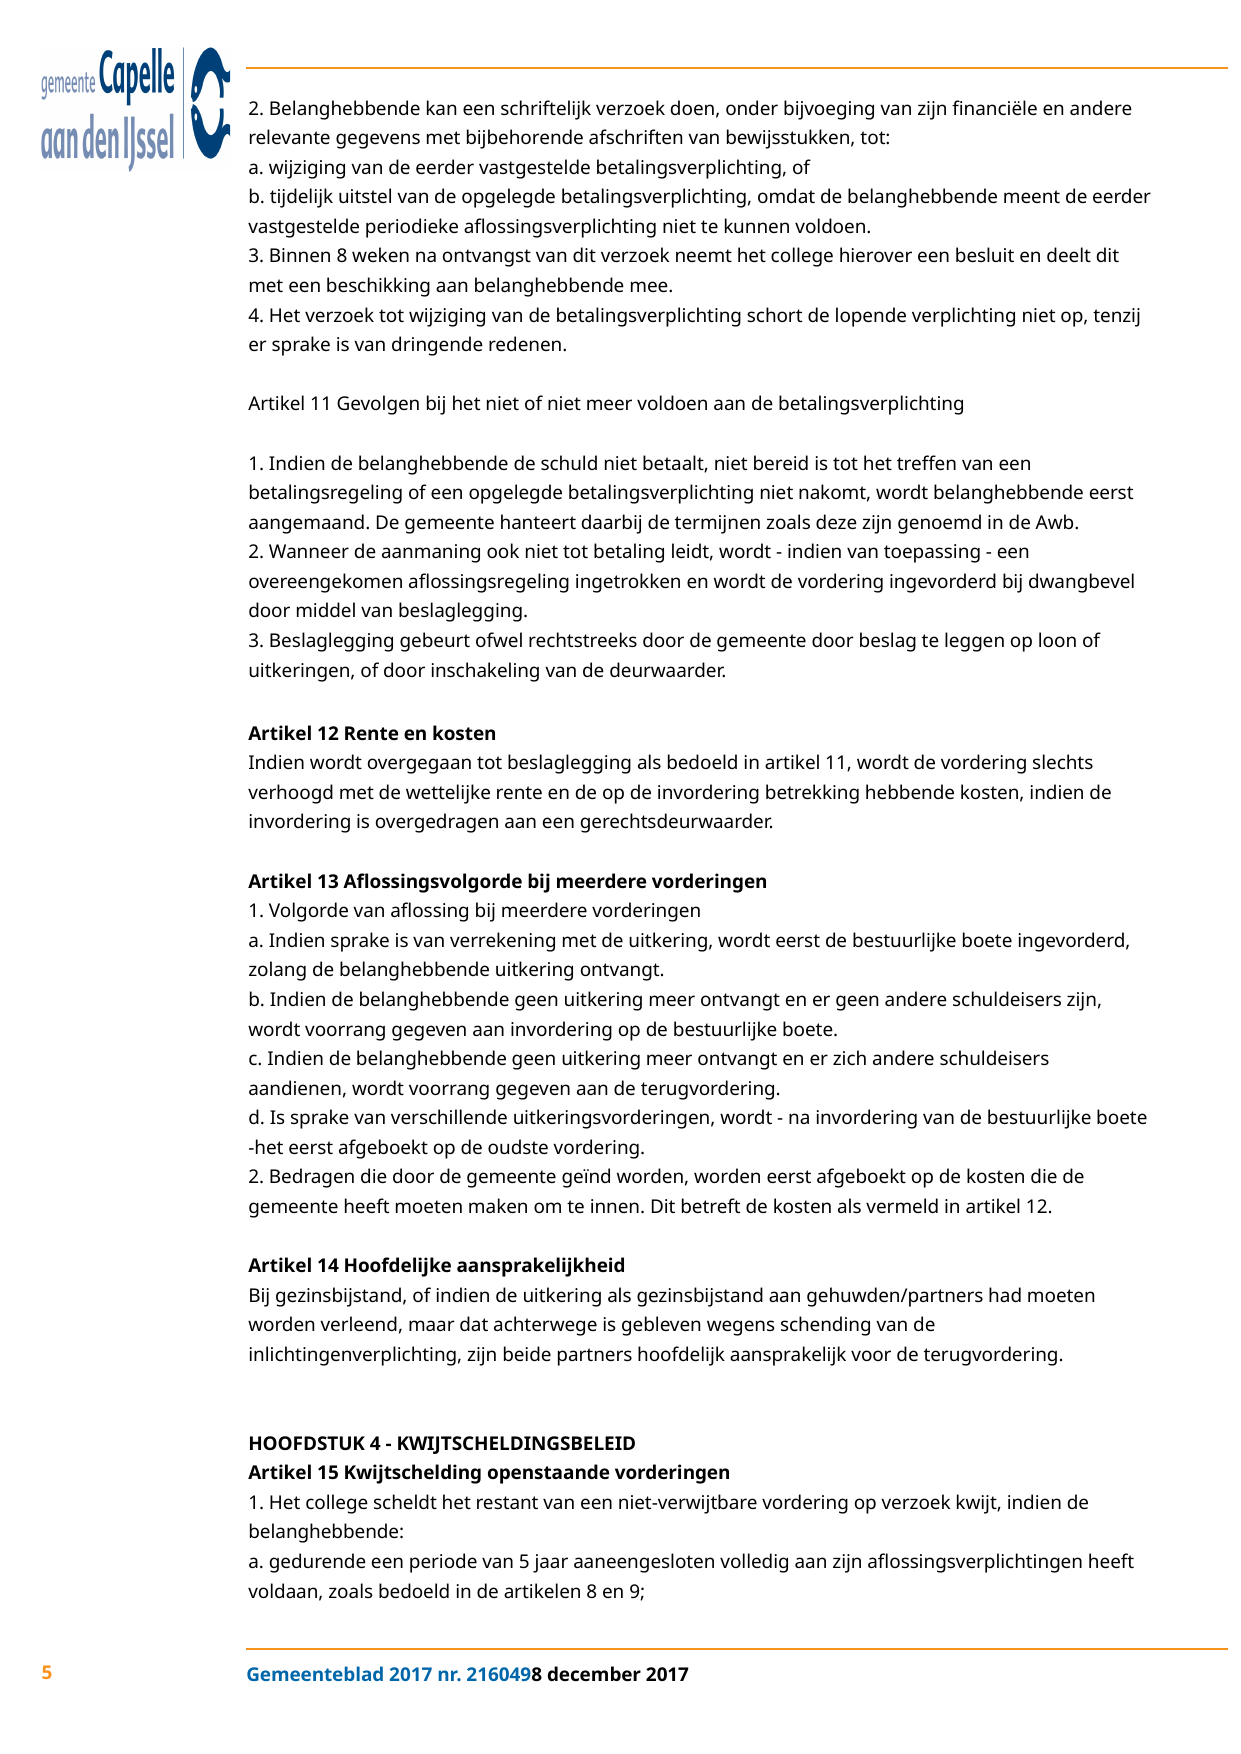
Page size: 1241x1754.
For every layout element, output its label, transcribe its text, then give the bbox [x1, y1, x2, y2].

text a. Indien sprake is van verrekening met de uitkering, wordt eerst de bestuurlijke boete ingevorderd, zolang de belanghebbende uitkering ontvangt. [248, 927, 1152, 982]
text d. Is sprake van verschillende uitkeringsvorderingen, wordt - na invordering van de bestuurlijke boete -het eerst afgeboekt op de oudste vordering. [248, 1104, 1152, 1160]
text c. Indien de belanghebbende geen uitkering meer ontvangt en er zich andere schuldeisers aandienen, wordt voorrang gegeven aan de terugvordering. [248, 1045, 1152, 1101]
text b. tijdelijk uitstel van de opgelegde betalingsverplichting, omdat de belanghebbende meent de eerder vastgestelde periodieke aflossingsverplichting niet te kunnen voldoen. [248, 183, 1152, 239]
text Artikel 14 Hoofdelijke aansprakelijkheid [248, 1252, 1152, 1278]
text 1. Volgorde van aflossing bij meerdere vorderingen [248, 897, 1152, 923]
text 2. Belanghebbende kan een schriftelijk verzoek doen, onder bijvoeging van zijn financiële en andere relevante gegevens met bijbehorende afschriften van bewijsstukken, tot: [248, 95, 1152, 150]
text 3. Binnen 8 weken na ontvangst van dit verzoek neemt het college hierover een besluit en deelt dit met een beschikking aan belanghebbende mee. [248, 243, 1152, 298]
text HOOFDSTUK 4 - KWIJTSCHELDINGSBELEID [248, 1430, 1152, 1456]
text 4. Het verzoek tot wijziging van de betalingsverplichting schort de lopende verplichting niet op, tenzij er sprake is van dringende redenen. [248, 302, 1152, 357]
text Artikel 13 Aflossingsvolgorde bij meerdere vorderingen [248, 868, 1152, 894]
text 2. Bedragen die door de gemeente geïnd worden, worden eerst afgeboekt op de kosten die de gemeente heeft moeten maken om te innen. Dit betreft de kosten als vermeld in artikel 12. [248, 1164, 1152, 1219]
text Artikel 11 Gevolgen bij het niet of niet meer voldoen aan de betalingsverplichting [248, 391, 1152, 416]
text Artikel 12 Rente en kosten [248, 720, 1152, 746]
text 2. Wanneer de aanmaning ook niet tot betaling leidt, wordt - indien van toepassing - een overeengekomen aflossingsregeling ingetrokken en wordt de vordering ingevorderd bij dwangbevel door middel van beslaglegging. [248, 538, 1152, 623]
text 1. Het college scheldt het restant van een niet-verwijtbare vordering op verzoek kwijt, indien de belanghebbende: [248, 1489, 1152, 1544]
text Bij gezinsbijstand, of indien de uitkering als gezinsbijstand aan gehuwden/partners had moeten worden verleend, maar dat achterwege is gebleven wegens schending van de inlichtingenverplichting, zijn beide partners hoofdelijk aansprakelijk voor de terugvordering. [248, 1282, 1152, 1367]
text 1. Indien de belanghebbende de schuld niet betaalt, niet bereid is tot het treffen van een betalingsregeling of een opgelegde betalingsverplichting niet nakomt, wordt belanghebbende eerst aangemaand. De gemeente hanteert daarbij de termijnen zoals deze zijn genoemd in de Awb. [248, 450, 1152, 535]
picture [41, 47, 231, 172]
text 3. Beslaglegging gebeurt ofwel rechtstreeks door de gemeente door beslag te leggen op loon of uitkeringen, of door inschakeling van de deurwaarder. [248, 627, 1152, 683]
text Indien wordt overgegaan tot beslaglegging als bedoeld in artikel 11, wordt de vordering slechts verhoogd met de wettelijke rente en de op de invordering betrekking hebbende kosten, indien de invordering is overgedragen aan een gerechtsdeurwaarder. [248, 749, 1152, 834]
text b. Indien de belanghebbende geen uitkering meer ontvangt en er geen andere schuldeisers zijn, wordt voorrang gegeven aan invordering op de bestuurlijke boete. [248, 986, 1152, 1042]
text a. wijziging van de eerder vastgestelde betalingsverplichting, of [248, 154, 1152, 180]
text a. gedurende een periode van 5 jaar aaneengesloten volledig aan zijn aflossingsverplichtingen heeft voldaan, zoals bedoeld in de artikelen 8 en 9; [248, 1548, 1152, 1604]
text Artikel 15 Kwijtschelding openstaande vorderingen [248, 1459, 1152, 1485]
